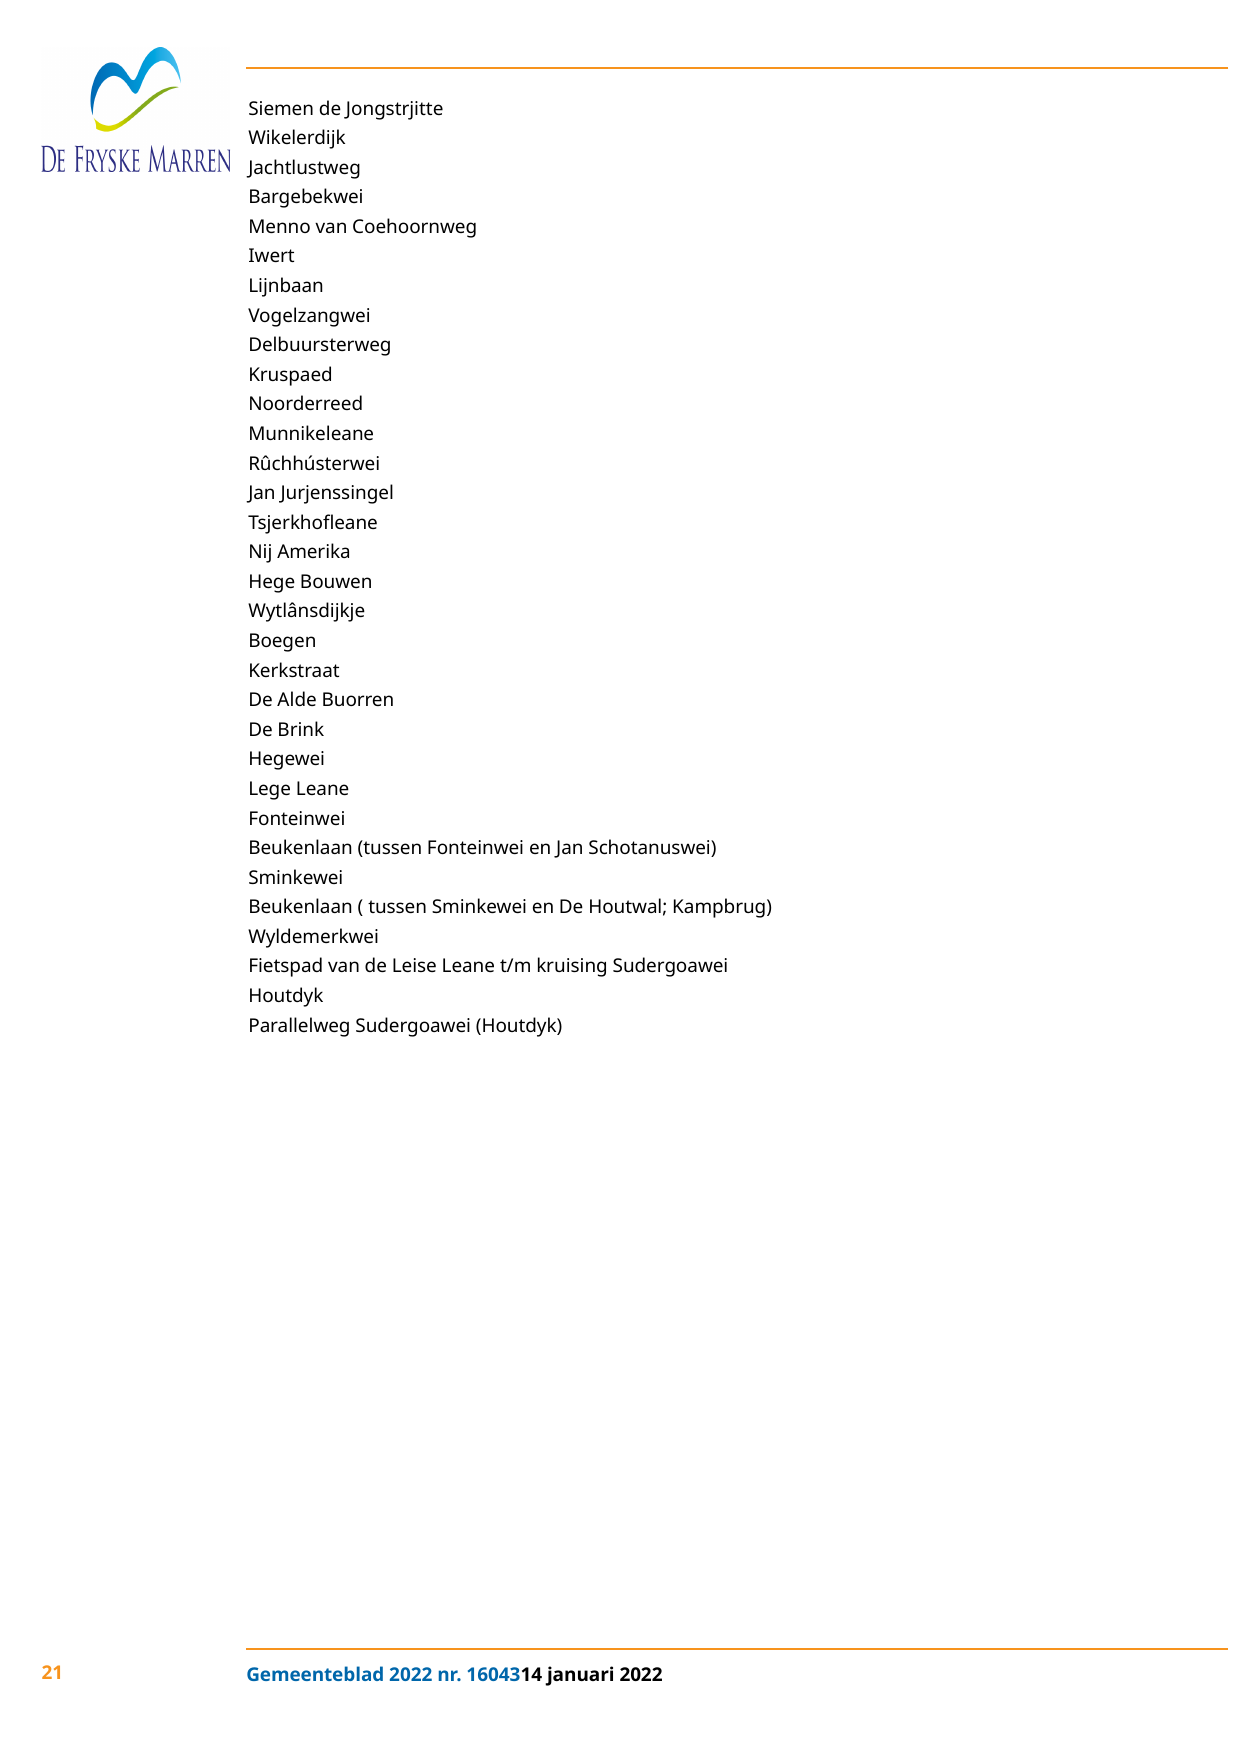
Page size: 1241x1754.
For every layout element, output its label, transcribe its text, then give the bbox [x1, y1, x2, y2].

text Tsjerkhofleane [248, 509, 1152, 535]
picture [41, 47, 231, 172]
text De Alde Buorren [248, 686, 1152, 712]
text Lijnbaan [248, 272, 1152, 298]
text Iwert [248, 243, 1152, 268]
text Sminkewei [248, 864, 1152, 890]
text Kerkstraat [248, 657, 1152, 683]
text Beukenlaan ( tussen Sminkewei en De Houtwal; Kampbrug) [248, 893, 1152, 919]
text Wikelerdijk [248, 124, 1152, 150]
text Boegen [248, 627, 1152, 653]
text Bargebekwei [248, 183, 1152, 209]
text Fonteinwei [248, 805, 1152, 831]
text Noorderreed [248, 391, 1152, 416]
text Siemen de Jongstrjitte [248, 95, 1152, 121]
text Fietspad van de Leise Leane t/m kruising Sudergoawei [248, 953, 1152, 978]
text Delbuursterweg [248, 331, 1152, 357]
text Hegewei [248, 746, 1152, 771]
text Rûchhústerwei [248, 450, 1152, 476]
text Wyldemerkwei [248, 923, 1152, 949]
text Parallelweg Sudergoawei (Houtdyk) [248, 1012, 1152, 1038]
text Vogelzangwei [248, 302, 1152, 328]
text Beukenlaan (tussen Fonteinwei en Jan Schotanuswei) [248, 834, 1152, 860]
text De Brink [248, 716, 1152, 742]
text Nij Amerika [248, 538, 1152, 564]
text Munnikeleane [248, 420, 1152, 446]
text Houtdyk [248, 982, 1152, 1008]
text Kruspaed [248, 361, 1152, 387]
text Menno van Coehoornweg [248, 213, 1152, 239]
text Jachtlustweg [248, 154, 1152, 180]
text Wytlânsdijkje [248, 598, 1152, 623]
text Hege Bouwen [248, 568, 1152, 594]
text Jan Jurjenssingel [248, 479, 1152, 505]
text Lege Leane [248, 775, 1152, 801]
